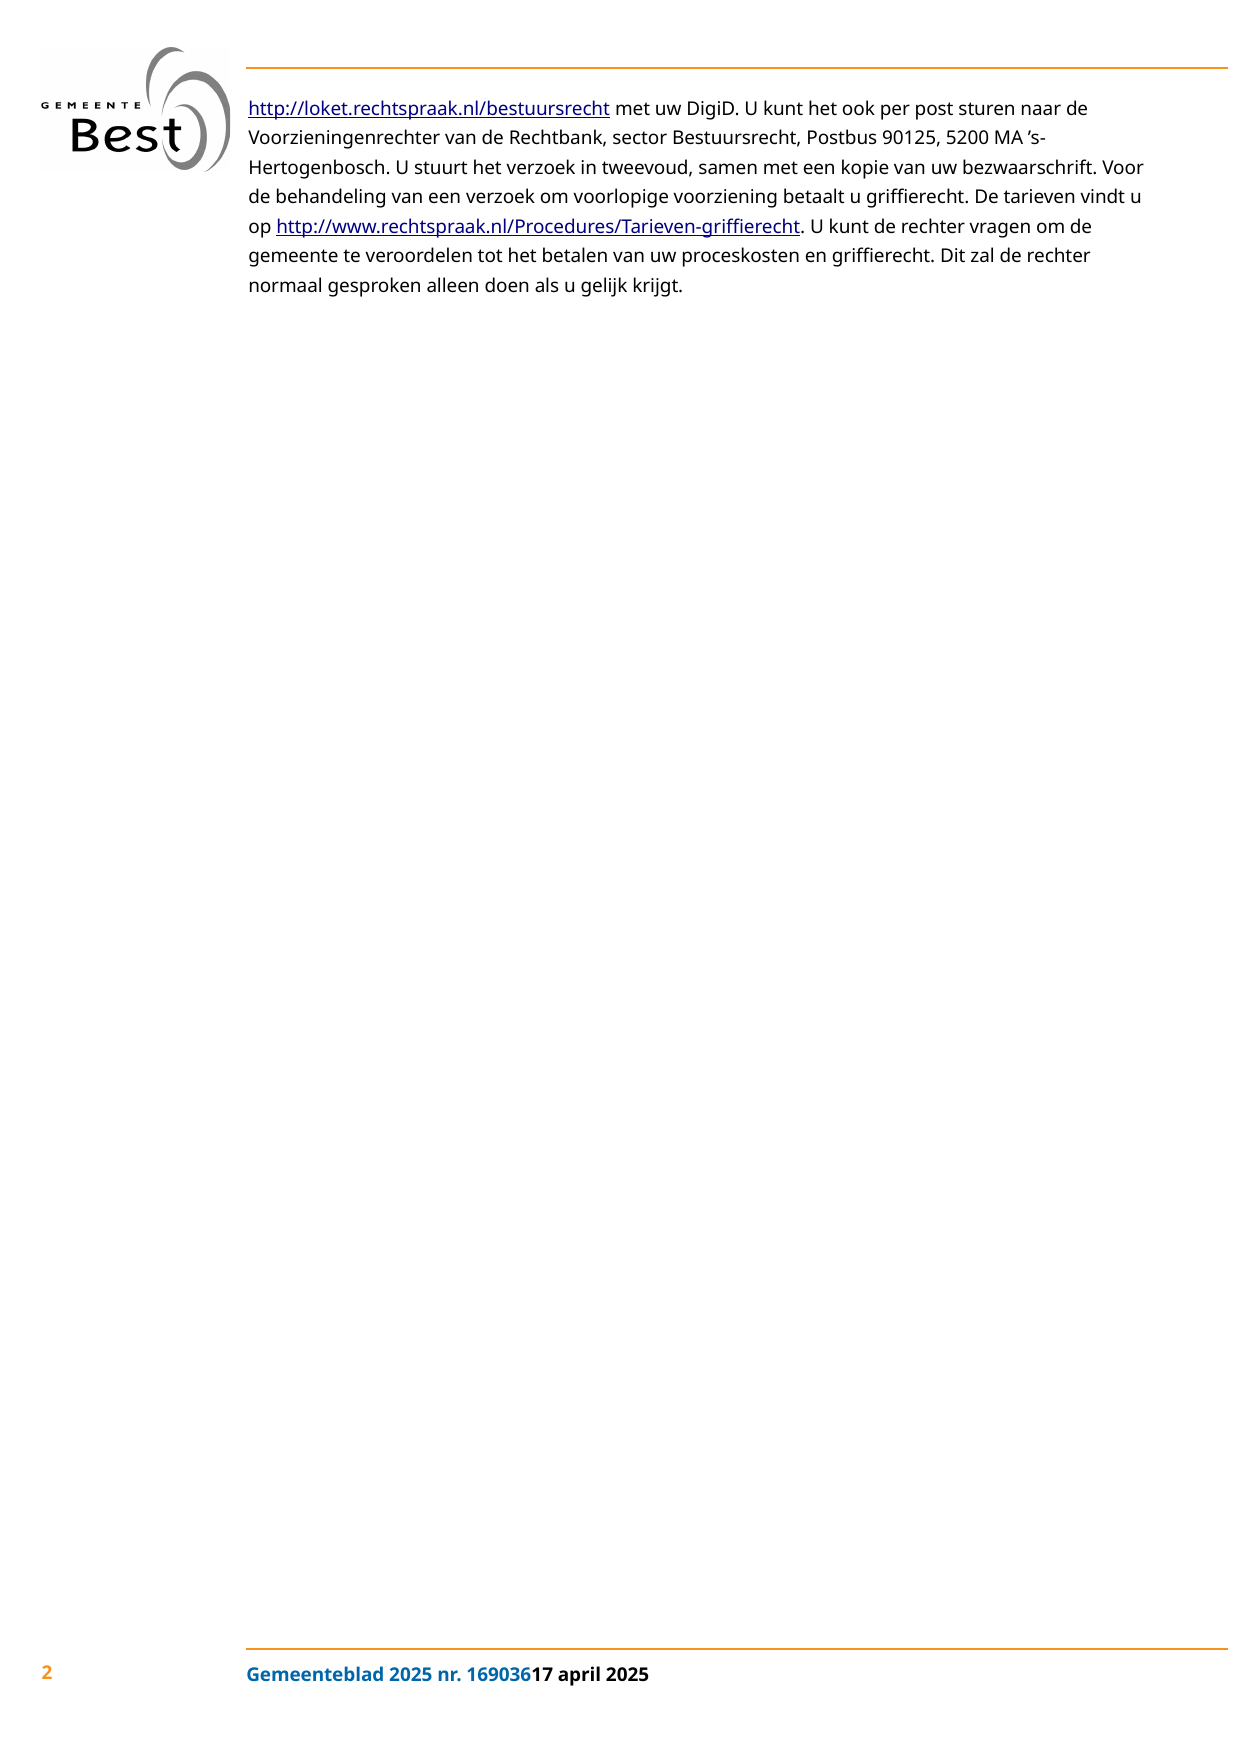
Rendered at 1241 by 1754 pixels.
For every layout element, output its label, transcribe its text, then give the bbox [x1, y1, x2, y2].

picture [41, 47, 231, 172]
text http://loket.rechtspraak.nl/bestuursrecht met uw DigiD. U kunt het ook per post sturen naar de Voorzieningenrechter van de Rechtbank, sector Bestuursrecht, Postbus 90125, 5200 MA ’s-Hertogenbosch. U stuurt het verzoek in tweevoud, samen met een kopie van uw bezwaarschrift. Voor de behandeling van een verzoek om voorlopige voorziening betaalt u griffierecht. De tarieven vindt u op http://www.rechtspraak.nl/Procedures/Tarieven-griffierecht. U kunt de rechter vragen om de gemeente te veroordelen tot het betalen van uw proceskosten en griffierecht. Dit zal de rechter normaal gesproken alleen doen als u gelijk krijgt. [248, 95, 1152, 298]
